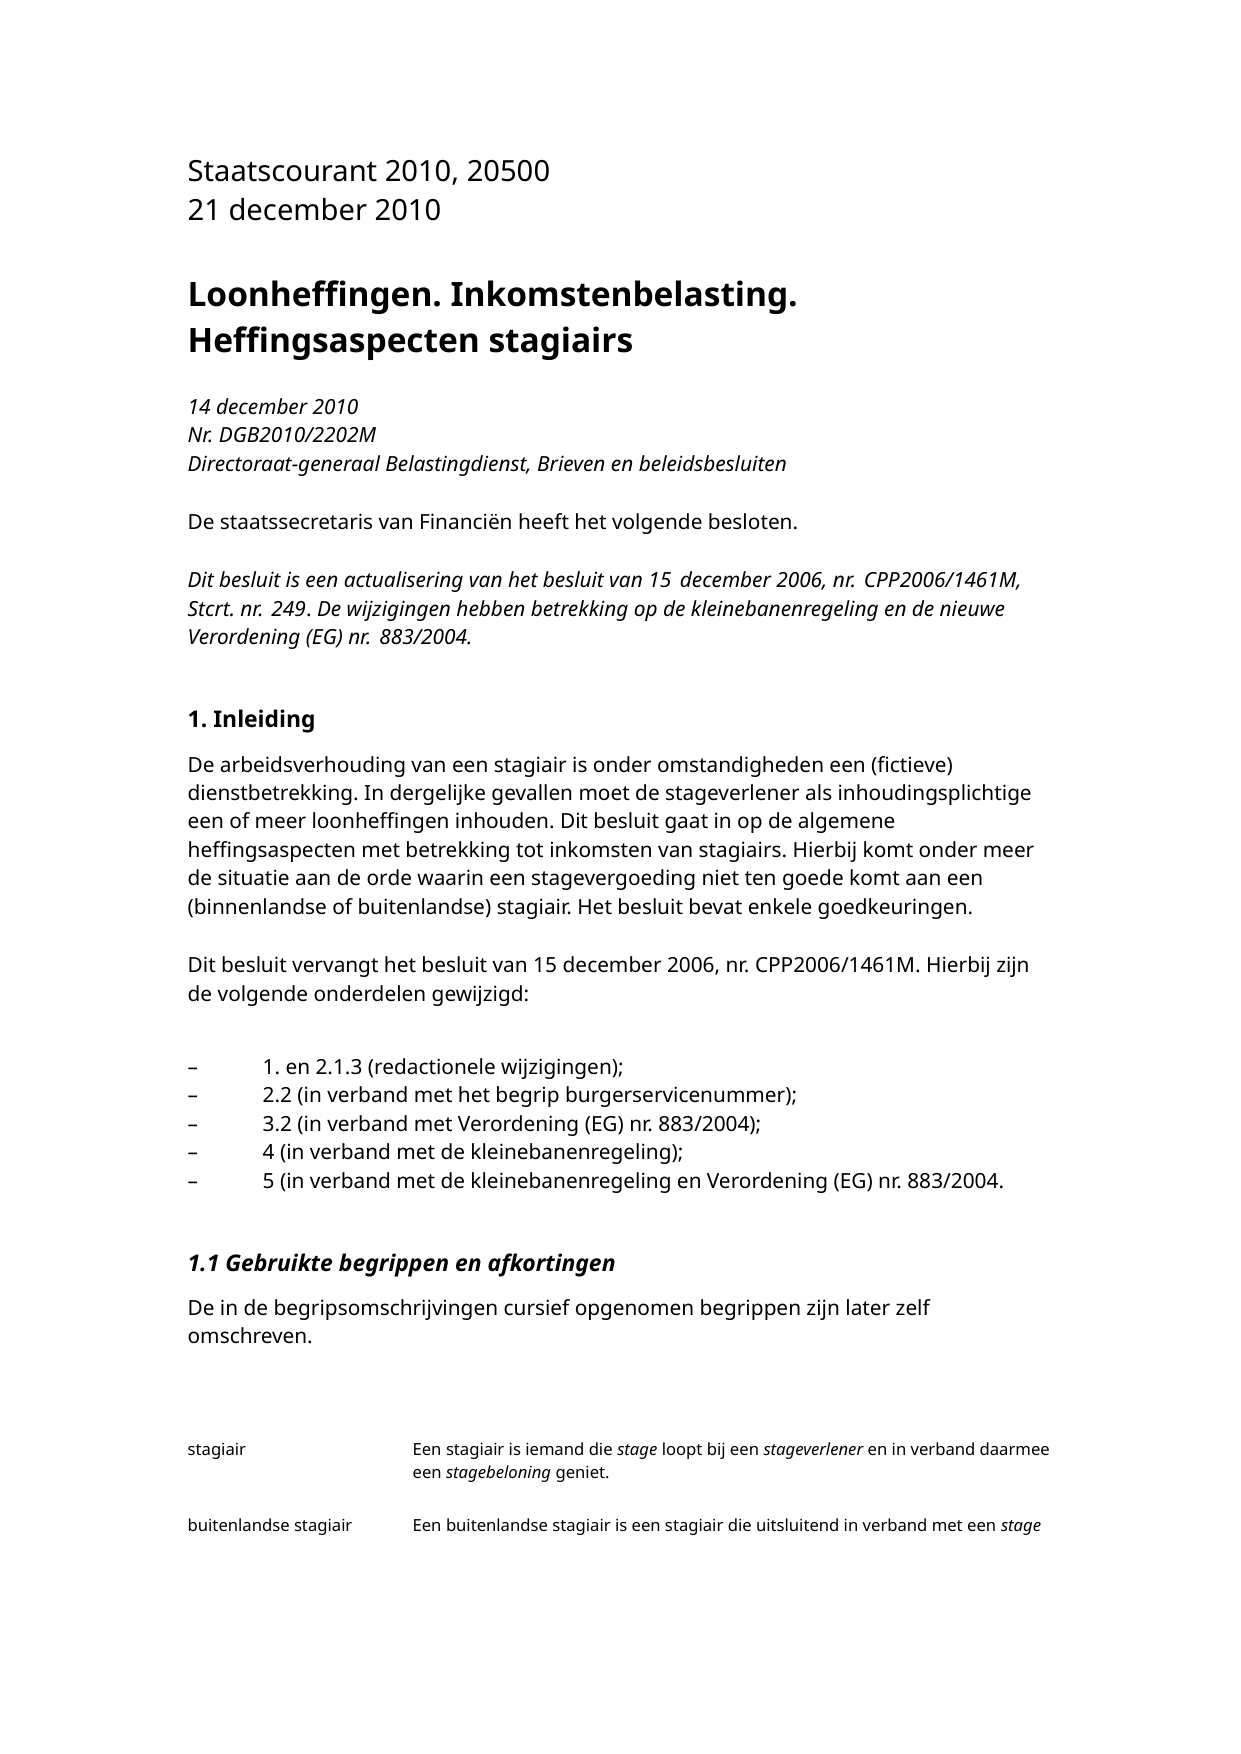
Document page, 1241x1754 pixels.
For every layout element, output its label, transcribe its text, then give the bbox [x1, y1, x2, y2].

list 4 (in verband met de kleinebanenregeling); [187, 1137, 1053, 1166]
text Dit besluit vervangt het besluit van 15 december 2006, nr. CPP2006/1461M. Hierbij zijn de volgende onderdelen gewijzigd: [187, 950, 1053, 1007]
text Dit besluit is een actualisering van het besluit van 15 december 2006, nr. CPP2006/1461M, Stcrt. nr. 249. De wijzigingen hebben betrekking op de kleinebanenregeling en de nieuwe Verordening (EG) nr. 883/2004. [187, 566, 1053, 651]
text De arbeidsverhouding van een stagiair is onder omstandigheden een (fictieve) dienstbetrekking. In dergelijke gevallen moet de stageverlener als inhoudingsplichtige een of meer loonheffingen inhouden. Dit besluit gaat in op de algemene heffingsaspecten met betrekking tot inkomsten van stagiairs. Hierbij komt onder meer de situatie aan de orde waarin een stagevergoeding niet ten goede komt aan een (binnenlandse of buitenlandse) stagiair. Het besluit bevat enkele goedkeuringen. [187, 750, 1053, 920]
subtitle Loonheffingen. Inkomstenbelasting. Heffingsaspecten stagiairs [187, 271, 1053, 362]
text 21 december 2010 [187, 190, 1053, 229]
list 3.2 (in verband met Verordening (EG) nr. 883/2004); [187, 1109, 1053, 1137]
list 1. en 2.1.3 (redactionele wijzigingen); [187, 1052, 1053, 1081]
text Directoraat-generaal Belastingdienst, Brieven en beleidsbesluiten [187, 449, 1053, 477]
text Staatscourant 2010, 20500 [187, 150, 1053, 190]
subtitle 1. Inleiding [187, 703, 1053, 735]
table_header Een stagiair is iemand die stage loopt bij een stageverlener en in verband daarmee een stagebeloning geniet. [413, 1438, 1053, 1513]
list 2.2 (in verband met het begrip burgerservicenummer); [187, 1081, 1053, 1109]
list 5 (in verband met de kleinebanenregeling en Verordening (EG) nr. 883/2004. [187, 1166, 1053, 1194]
text De staatssecretaris van Financiën heeft het volgende besloten. [187, 507, 1053, 536]
table_cell buitenlandse stagiair [188, 1513, 412, 1566]
text 14 december 2010 [187, 392, 1053, 420]
text Nr. DGB2010/2202M [187, 420, 1053, 449]
table_header stagiair [188, 1438, 412, 1513]
subtitle 1.1 Gebruikte begrippen en afkortingen [187, 1247, 1053, 1278]
text De in de begripsomschrijvingen cursief opgenomen begrippen zijn later zelf omschreven. [187, 1293, 1053, 1350]
table_cell Een buitenlandse stagiair is een stagiair die uitsluitend in verband met een stage [413, 1513, 1053, 1566]
